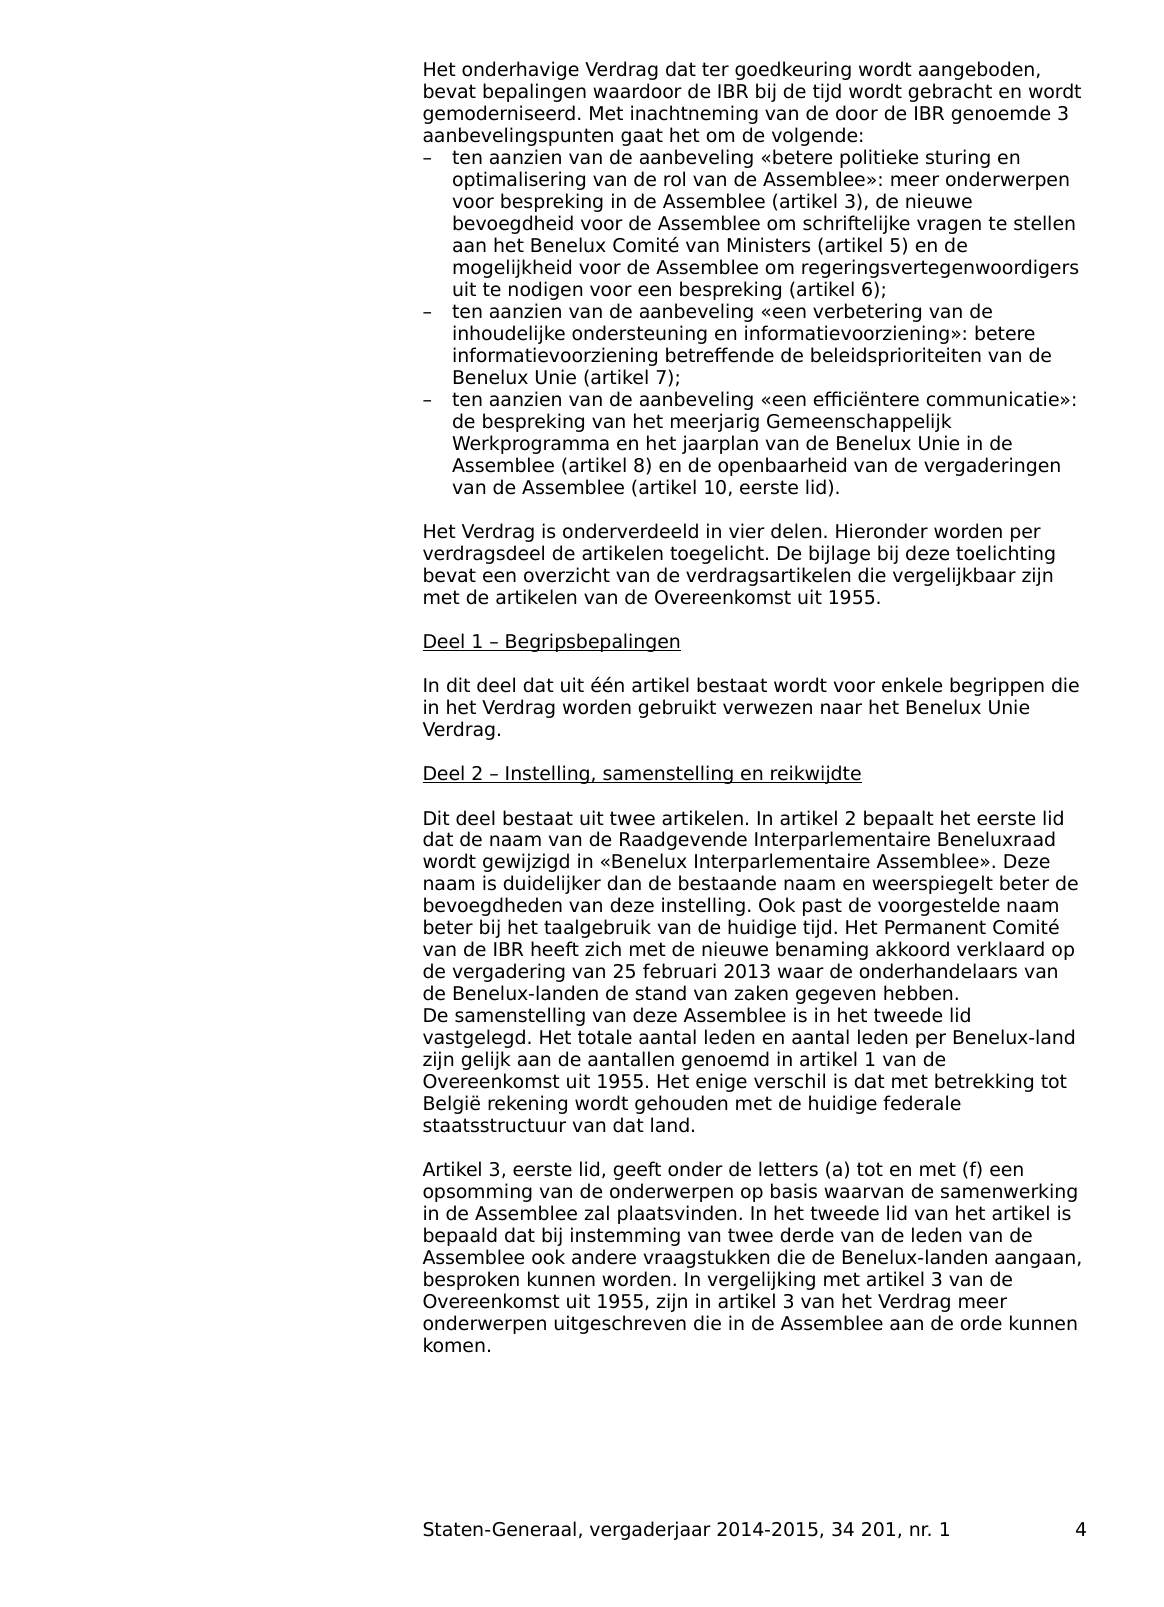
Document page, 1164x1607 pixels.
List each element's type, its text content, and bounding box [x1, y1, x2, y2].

text De samenstelling van deze Assemblee is in het tweede lid vastgelegd. Het totale aantal leden en aantal leden per Benelux-land zijn gelijk aan de aantallen genoemd in artikel 1 van de Overeenkomst uit 1955. Het enige verschil is dat met betrekking tot België rekening wordt gehouden met de huidige federale staatsstructuur van dat land. [422, 1005, 1087, 1137]
subtitle Deel 2 – Instelling, samenstelling en reikwijdte [422, 763, 1087, 785]
text – ten aanzien van de aanbeveling «een efficiëntere communicatie»: de bespreking van het meerjarig Gemeenschappelijk Werkprogramma en het jaarplan van de Benelux Unie in de Assemblee (artikel 8) en de openbaarheid van de vergaderingen van de Assemblee (artikel 10, eerste lid). [422, 389, 1087, 499]
text Het onderhavige Verdrag dat ter goedkeuring wordt aangeboden, bevat bepalingen waardoor de IBR bij de tijd wordt gebracht en wordt gemoderniseerd. Met inachtneming van de door de IBR genoemde 3 aanbevelingspunten gaat het om de volgende: [422, 59, 1087, 147]
text In dit deel dat uit één artikel bestaat wordt voor enkele begrippen die in het Verdrag worden gebruikt verwezen naar het Benelux Unie Verdrag. [422, 675, 1087, 741]
text – ten aanzien van de aanbeveling «betere politieke sturing en optimalisering van de rol van de Assemblee»: meer onderwerpen voor bespreking in de Assemblee (artikel 3), de nieuwe bevoegdheid voor de Assemblee om schriftelijke vragen te stellen aan het Benelux Comité van Ministers (artikel 5) en de mogelijkheid voor de Assemblee om regeringsvertegenwoordigers uit te nodigen voor een bespreking (artikel 6); [422, 147, 1087, 301]
text Artikel 3, eerste lid, geeft onder de letters (a) tot en met (f) een opsomming van de onderwerpen op basis waarvan de samenwerking in de Assemblee zal plaatsvinden. In het tweede lid van het artikel is bepaald dat bij instemming van twee derde van de leden van de Assemblee ook andere vraagstukken die de Benelux-landen aangaan, besproken kunnen worden. In vergelijking met artikel 3 van de Overeenkomst uit 1955, zijn in artikel 3 van het Verdrag meer onderwerpen uitgeschreven die in de Assemblee aan de orde kunnen komen. [422, 1159, 1087, 1357]
text Dit deel bestaat uit twee artikelen. In artikel 2 bepaalt het eerste lid dat de naam van de Raadgevende Interparlementaire Beneluxraad wordt gewijzigd in «Benelux Interparlementaire Assemblee». Deze naam is duidelijker dan de bestaande naam en weerspiegelt beter de bevoegdheden van deze instelling. Ook past de voorgestelde naam beter bij het taalgebruik van de huidige tijd. Het Permanent Comité van de IBR heeft zich met de nieuwe benaming akkoord verklaard op de vergadering van 25 februari 2013 waar de onderhandelaars van de Benelux-landen de stand van zaken gegeven hebben. [422, 807, 1087, 1005]
text Het Verdrag is onderverdeeld in vier delen. Hieronder worden per verdragsdeel de artikelen toegelicht. De bijlage bij deze toelichting bevat een overzicht van de verdragsartikelen die vergelijkbaar zijn met de artikelen van de Overeenkomst uit 1955. [422, 521, 1087, 609]
subtitle Deel 1 – Begripsbepalingen [422, 631, 1087, 653]
text – ten aanzien van de aanbeveling «een verbetering van de inhoudelijke ondersteuning en informatievoorziening»: betere informatievoorziening betreffende de beleidsprioriteiten van de Benelux Unie (artikel 7); [422, 301, 1087, 389]
